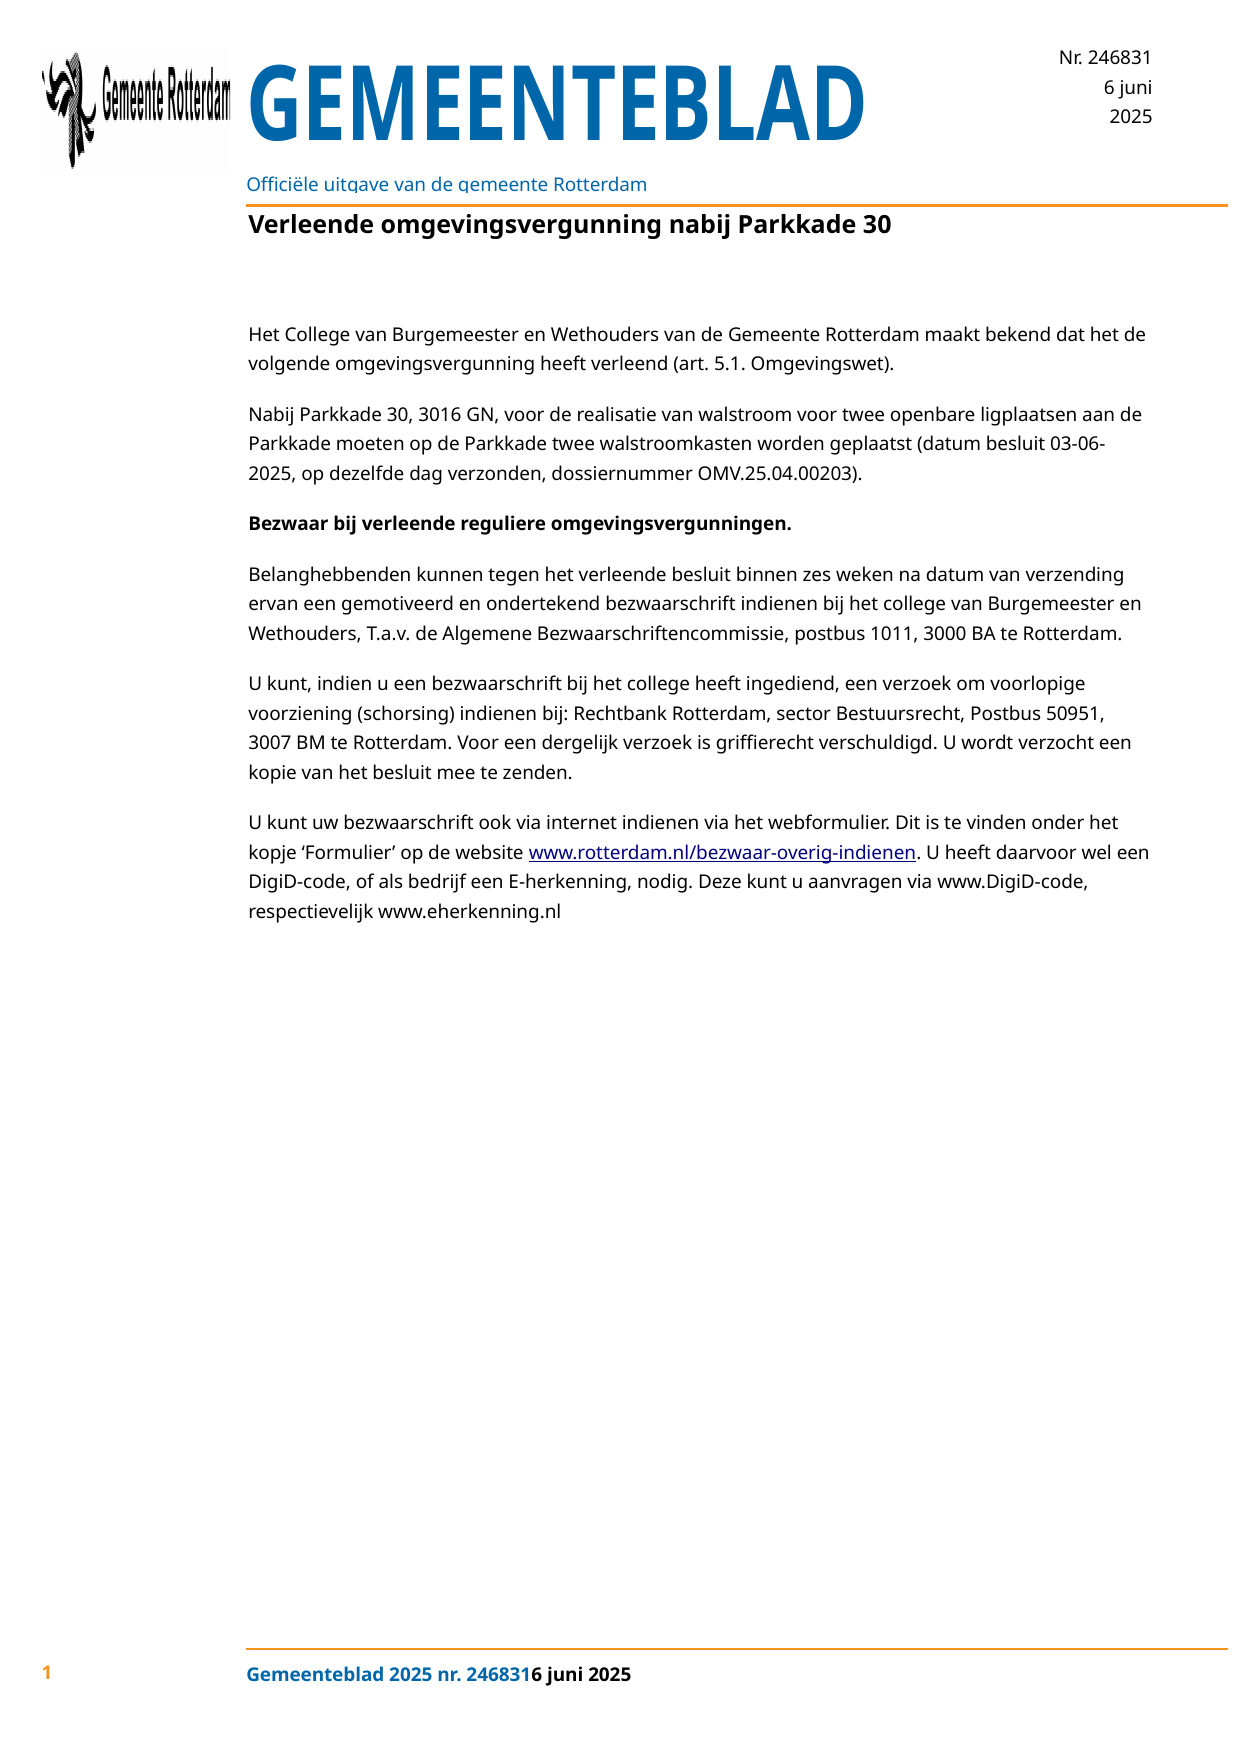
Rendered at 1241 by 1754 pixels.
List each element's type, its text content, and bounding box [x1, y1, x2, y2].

text U kunt uw bezwaarschrift ook via internet indienen via het webformulier. Dit is te vinden onder het kopje ‘Formulier’ op de website www.rotterdam.nl/bezwaar-overig-indienen. U heeft daarvoor wel een DigiD-code, of als bedrijf een E-herkenning, nodig. Deze kunt u aanvragen via www.DigiD-code, respectievelijk www.eherkenning.nl [248, 809, 1152, 924]
text Belanghebbenden kunnen tegen het verleende besluit binnen zes weken na datum van verzending ervan een gemotiveerd en ondertekend bezwaarschrift indienen bij het college van Burgemeester en Wethouders, T.a.v. de Algemene Bezwaarschriftencommissie, postbus 1011, 3000 BA te Rotterdam. [248, 561, 1152, 646]
text Het College van Burgemeester en Wethouders van de Gemeente Rotterdam maakt bekend dat het de volgende omgevingsvergunning heeft verleend (art. 5.1. Omgevingswet). [248, 321, 1152, 376]
text Verleende omgevingsvergunning nabij Parkkade 30 [248, 207, 1152, 241]
picture [41, 47, 231, 172]
text Nabij Parkkade 30, 3016 GN, voor de realisatie van walstroom voor twee openbare ligplaatsen aan de Parkkade moeten op de Parkkade twee walstroomkasten worden geplaatst (datum besluit 03-06-2025, op dezelfde dag verzonden, dossiernummer OMV.25.04.00203). [248, 401, 1152, 486]
text U kunt, indien u een bezwaarschrift bij het college heeft ingediend, een verzoek om voorlopige voorziening (schorsing) indienen bij: Rechtbank Rotterdam, sector Bestuursrecht, Postbus 50951, 3007 BM te Rotterdam. Voor een dergelijk verzoek is griffierecht verschuldigd. U wordt verzocht een kopie van het besluit mee te zenden. [248, 670, 1152, 785]
text Bezwaar bij verleende reguliere omgevingsvergunningen. [248, 510, 1152, 536]
